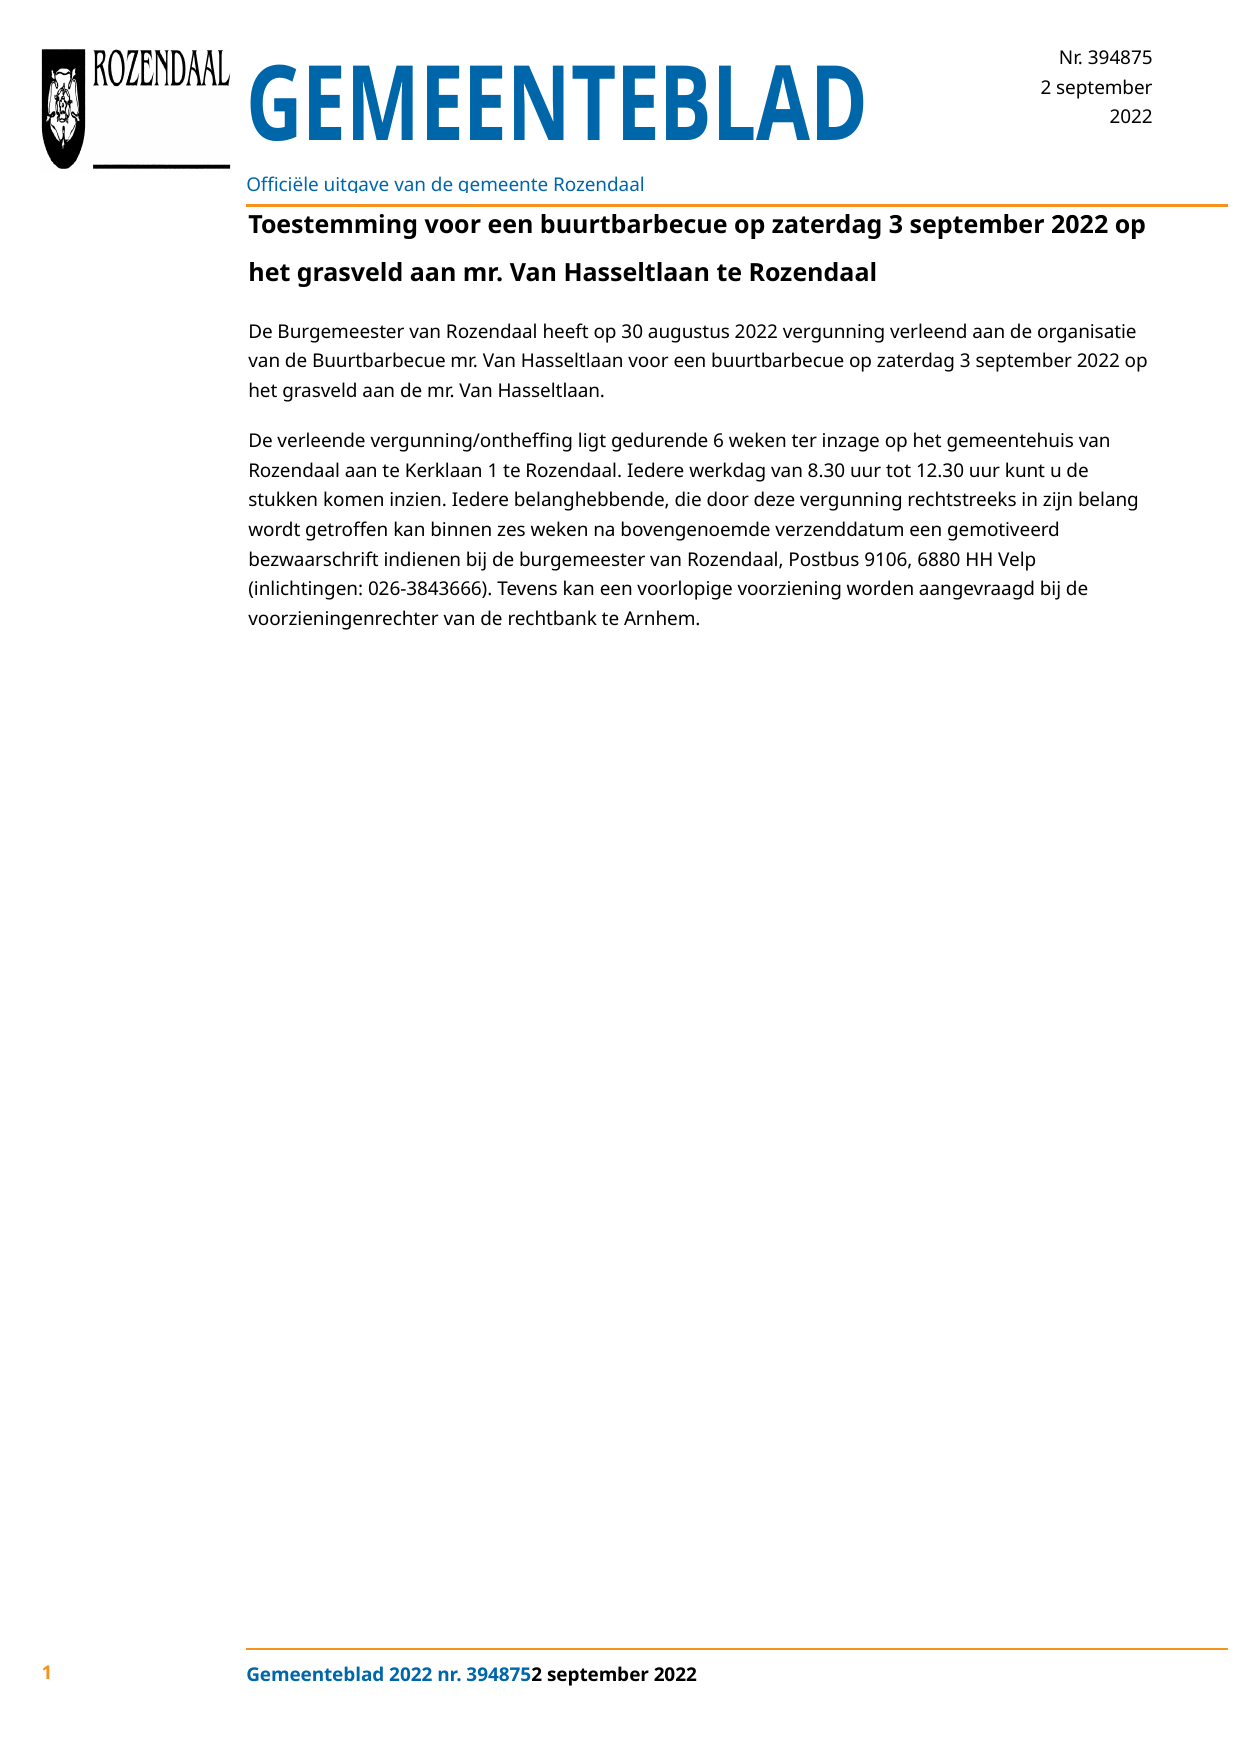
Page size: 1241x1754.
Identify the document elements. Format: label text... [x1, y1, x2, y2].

text De verleende vergunning/ontheffing ligt gedurende 6 weken ter inzage op het gemeentehuis van Rozendaal aan te Kerklaan 1 te Rozendaal. Iedere werkdag van 8.30 uur tot 12.30 uur kunt u de stukken komen inzien. Iedere belanghebbende, die door deze vergunning rechtstreeks in zijn belang wordt getroffen kan binnen zes weken na bovengenoemde verzenddatum een gemotiveerd bezwaarschrift indienen bij de burgemeester van Rozendaal, Postbus 9106, 6880 HH Velp (inlichtingen: 026-3843666). Tevens kan een voorlopige voorziening worden aangevraagd bij de voorzieningenrechter van de rechtbank te Arnhem. [248, 427, 1152, 631]
picture [41, 47, 231, 172]
text Toestemming voor een buurtbarbecue op zaterdag 3 september 2022 op het grasveld aan mr. Van Hasseltlaan te Rozendaal [248, 207, 1152, 288]
text De Burgemeester van Rozendaal heeft op 30 augustus 2022 vergunning verleend aan de organisatie van de Buurtbarbecue mr. Van Hasseltlaan voor een buurtbarbecue op zaterdag 3 september 2022 op het grasveld aan de mr. Van Hasseltlaan. [248, 318, 1152, 403]
